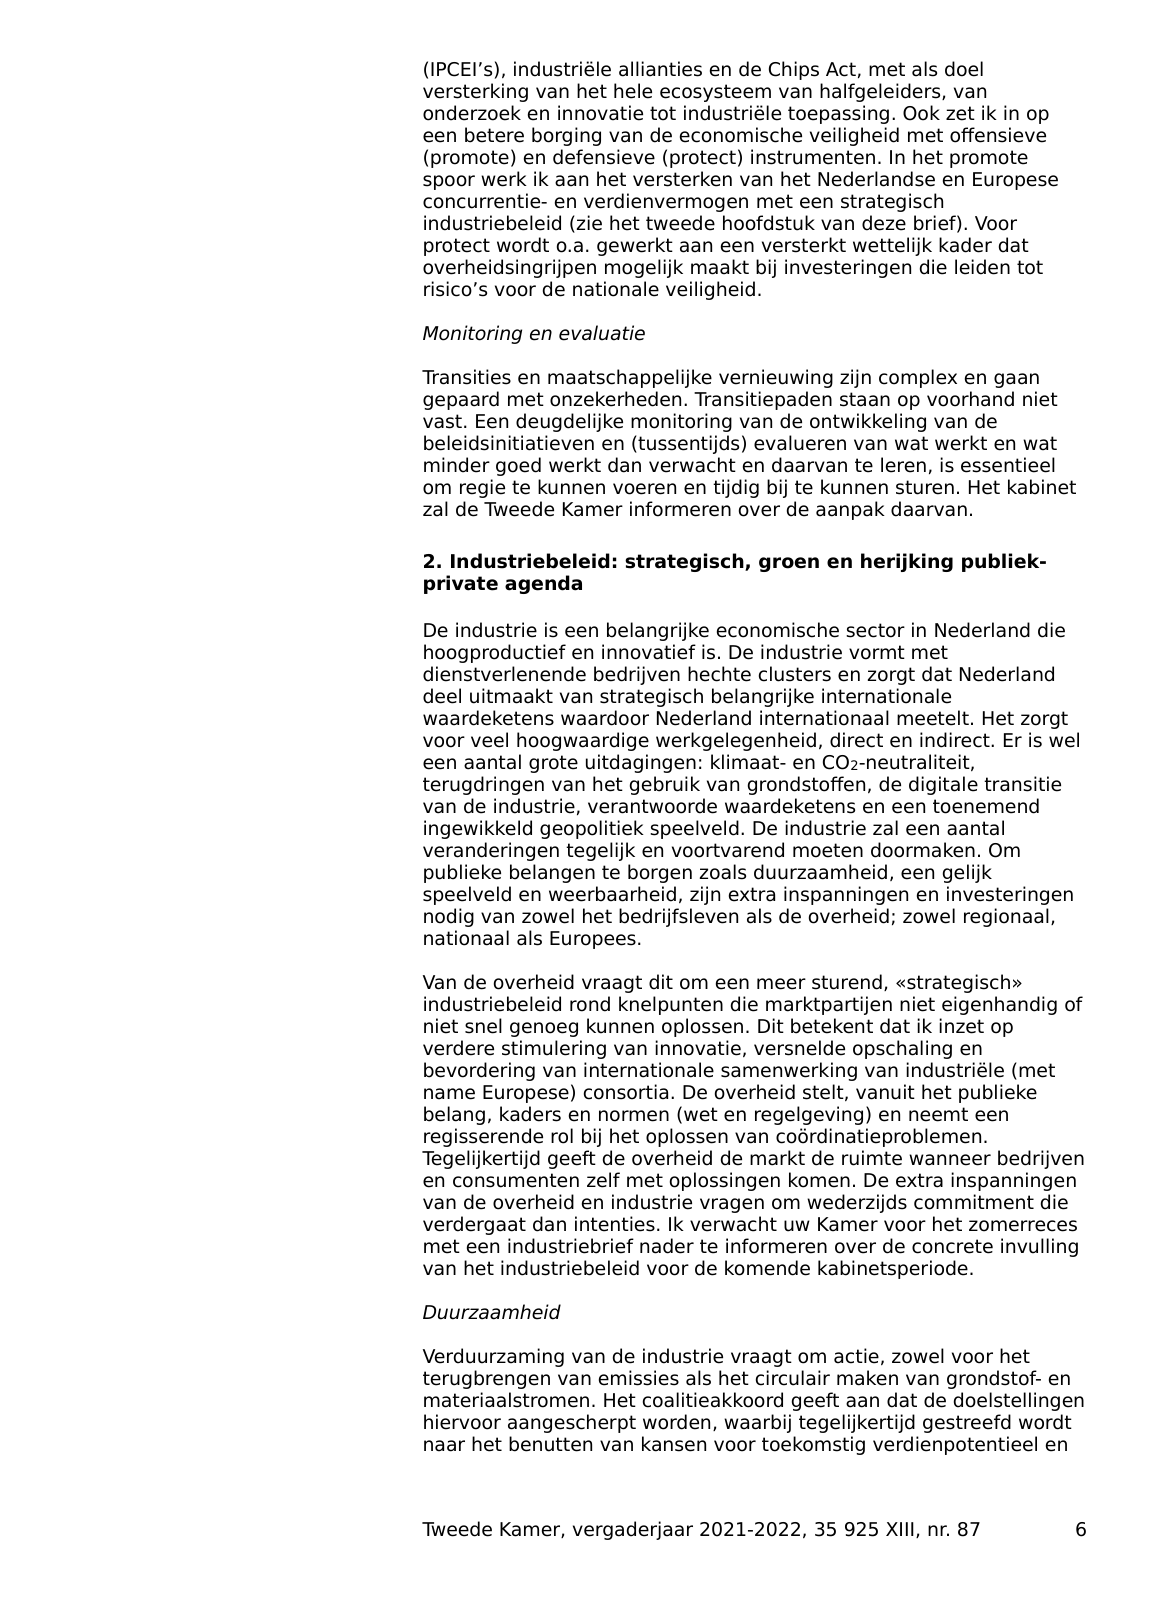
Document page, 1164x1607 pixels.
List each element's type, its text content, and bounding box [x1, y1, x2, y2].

text Van de overheid vraagt dit om een meer sturend, «strategisch» industriebeleid rond knelpunten die marktpartijen niet eigenhandig of niet snel genoeg kunnen oplossen. Dit betekent dat ik inzet op verdere stimulering van innovatie, versnelde opschaling en bevordering van internationale samenwerking van industriële (met name Europese) consortia. De overheid stelt, vanuit het publieke belang, kaders en normen (wet en regelgeving) en neemt een regisserende rol bij het oplossen van coördinatieproblemen. Tegelijkertijd geeft de overheid de markt de ruimte wanneer bedrijven en consumenten zelf met oplossingen komen. De extra inspanningen van de overheid en industrie vragen om wederzijds commitment die verdergaat dan intenties. Ik verwacht uw Kamer voor het zomerreces met een industriebrief nader te informeren over de concrete invulling van het industriebeleid voor de komende kabinetsperiode. [422, 972, 1087, 1279]
text Verduurzaming van de industrie vraagt om actie, zowel voor het terugbrengen van emissies als het circulair maken van grondstof- en materiaalstromen. Het coalitieakkoord geeft aan dat de doelstellingen hiervoor aangescherpt worden, waarbij tegelijkertijd gestreefd wordt naar het benutten van kansen voor toekomstig verdienpotentieel en [422, 1346, 1087, 1456]
text (IPCEI’s), industriële allianties en de Chips Act, met als doel versterking van het hele ecosysteem van halfgeleiders, van onderzoek en innovatie tot industriële toepassing. Ook zet ik in op een betere borging van de economische veiligheid met offensieve (promote) en defensieve (protect) instrumenten. In het promote spoor werk ik aan het versterken van het Nederlandse en Europese concurrentie- en verdienvermogen met een strategisch industriebeleid (zie het tweede hoofdstuk van deze brief). Voor protect wordt o.a. gewerkt aan een versterkt wettelijk kader dat overheidsingrijpen mogelijk maakt bij investeringen die leiden tot risico’s voor de nationale veiligheid. [422, 59, 1087, 301]
subtitle 2. Industriebeleid: strategisch, groen en herijking publiek-private agenda [422, 551, 1087, 595]
subtitle Duurzaamheid [422, 1302, 1087, 1324]
text De industrie is een belangrijke economische sector in Nederland die hoogproductief en innovatief is. De industrie vormt met dienstverlenende bedrijven hechte clusters en zorgt dat Nederland deel uitmaakt van strategisch belangrijke internationale waardeketens waardoor Nederland internationaal meetelt. Het zorgt voor veel hoogwaardige werkgelegenheid, direct en indirect. Er is wel een aantal grote uitdagingen: klimaat- en CO2-neutraliteit, terugdringen van het gebruik van grondstoffen, de digitale transitie van de industrie, verantwoorde waardeketens en een toenemend ingewikkeld geopolitiek speelveld. De industrie zal een aantal veranderingen tegelijk en voortvarend moeten doormaken. Om publieke belangen te borgen zoals duurzaamheid, een gelijk speelveld en weerbaarheid, zijn extra inspanningen en investeringen nodig van zowel het bedrijfsleven als de overheid; zowel regionaal, nationaal als Europees. [422, 620, 1087, 950]
subtitle Monitoring en evaluatie [422, 323, 1087, 345]
text Transities en maatschappelijke vernieuwing zijn complex en gaan gepaard met onzekerheden. Transitiepaden staan op voorhand niet vast. Een deugdelijke monitoring van de ontwikkeling van de beleidsinitiatieven en (tussentijds) evalueren van wat werkt en wat minder goed werkt dan verwacht en daarvan te leren, is essentieel om regie te kunnen voeren en tijdig bij te kunnen sturen. Het kabinet zal de Tweede Kamer informeren over de aanpak daarvan. [422, 367, 1087, 521]
